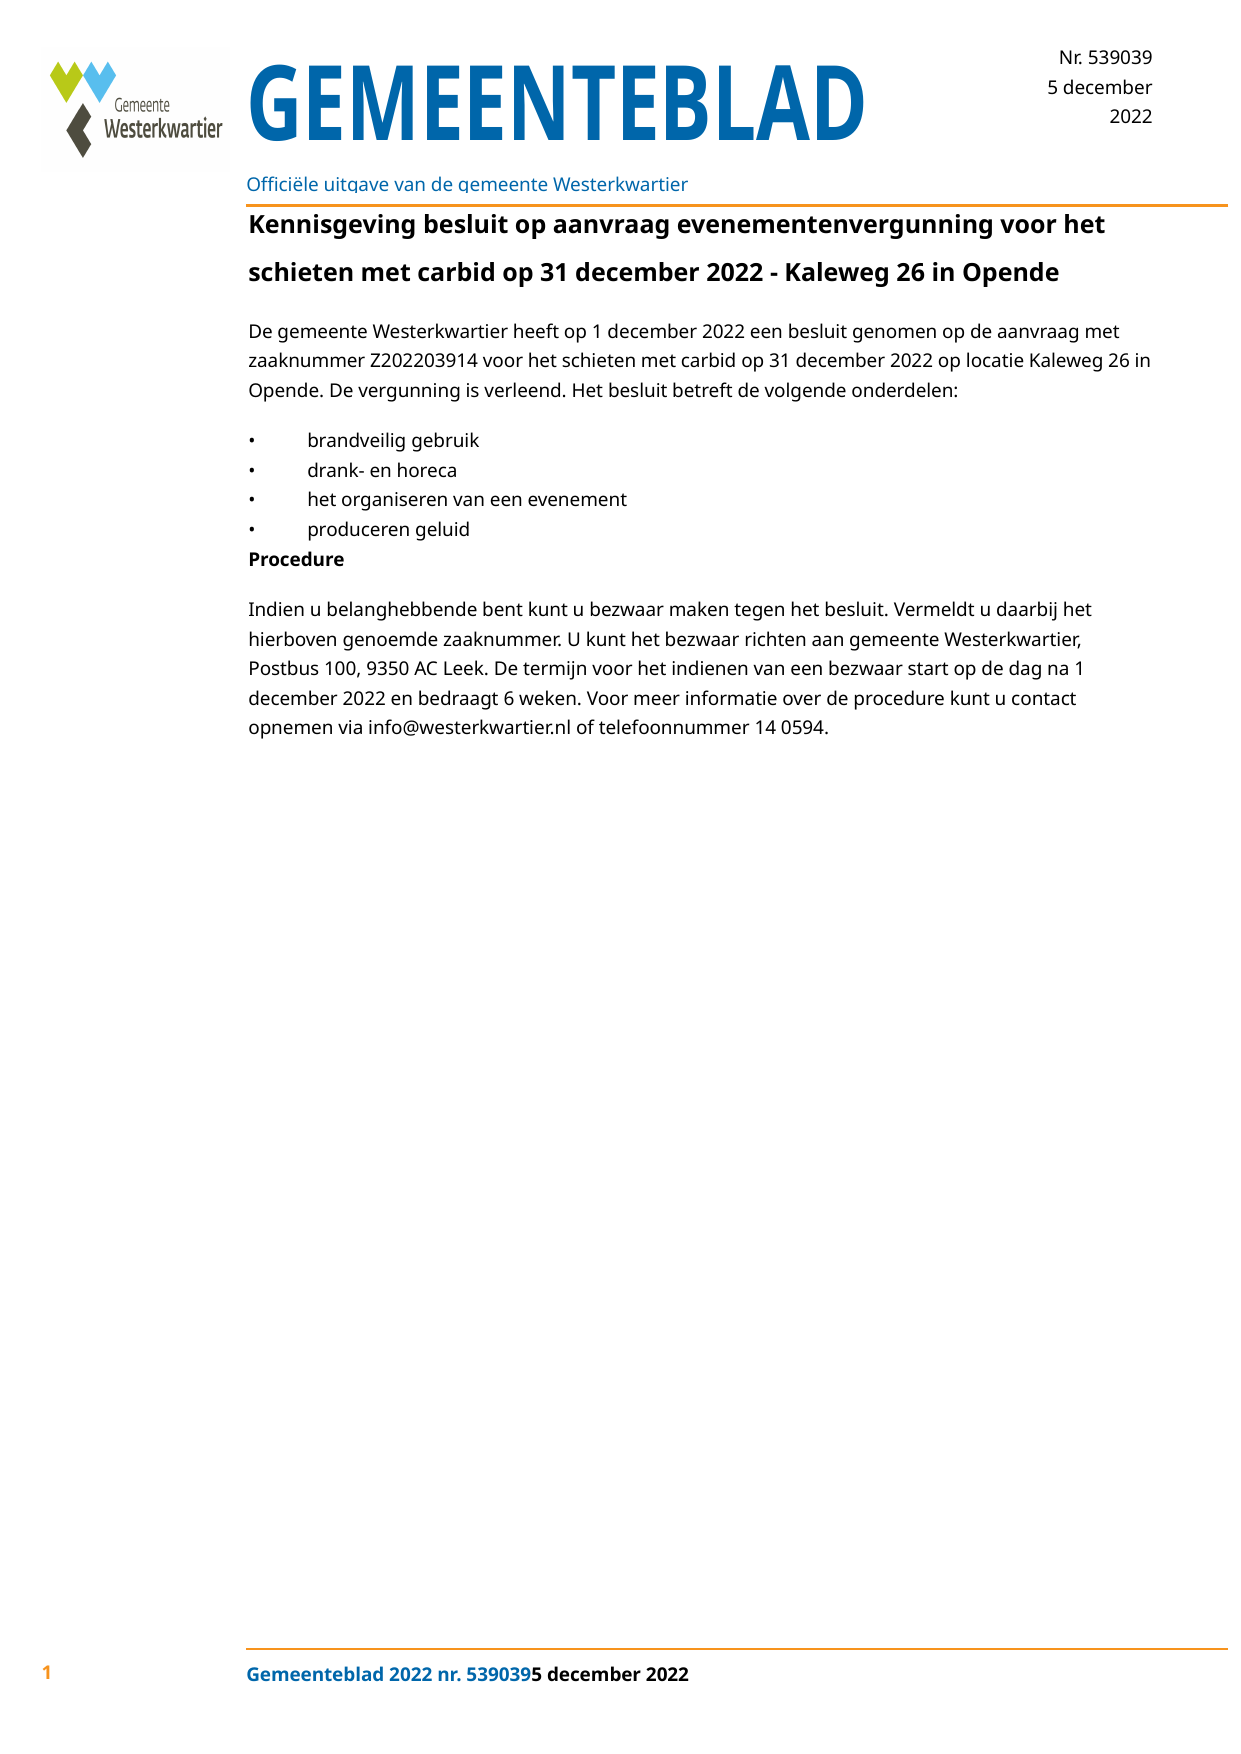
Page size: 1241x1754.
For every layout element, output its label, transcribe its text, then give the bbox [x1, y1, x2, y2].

text De gemeente Westerkwartier heeft op 1 december 2022 een besluit genomen op de aanvraag met zaaknummer Z202203914 voor het schieten met carbid op 31 december 2022 op locatie Kaleweg 26 in Opende. De vergunning is verleend. Het besluit betreft de volgende onderdelen: [248, 318, 1152, 403]
text Procedure [248, 546, 1152, 572]
list produceren geluid [248, 516, 1152, 542]
text Indien u belanghebbende bent kunt u bezwaar maken tegen het besluit. Vermeldt u daarbij het hierboven genoemde zaaknummer. U kunt het bezwaar richten aan gemeente Westerkwartier, Postbus 100, 9350 AC Leek. De termijn voor het indienen van een bezwaar start op de dag na 1 december 2022 en bedraagt 6 weken. Voor meer informatie over de procedure kunt u contact opnemen via info@westerkwartier.nl of telefoonnummer 14 0594. [248, 596, 1152, 740]
list brandveilig gebruik [248, 427, 1152, 453]
text Kennisgeving besluit op aanvraag evenementenvergunning voor het schieten met carbid op 31 december 2022 - Kaleweg 26 in Opende [248, 207, 1152, 288]
list het organiseren van een evenement [248, 487, 1152, 512]
list drank- en horeca [248, 457, 1152, 483]
picture [41, 47, 231, 172]
